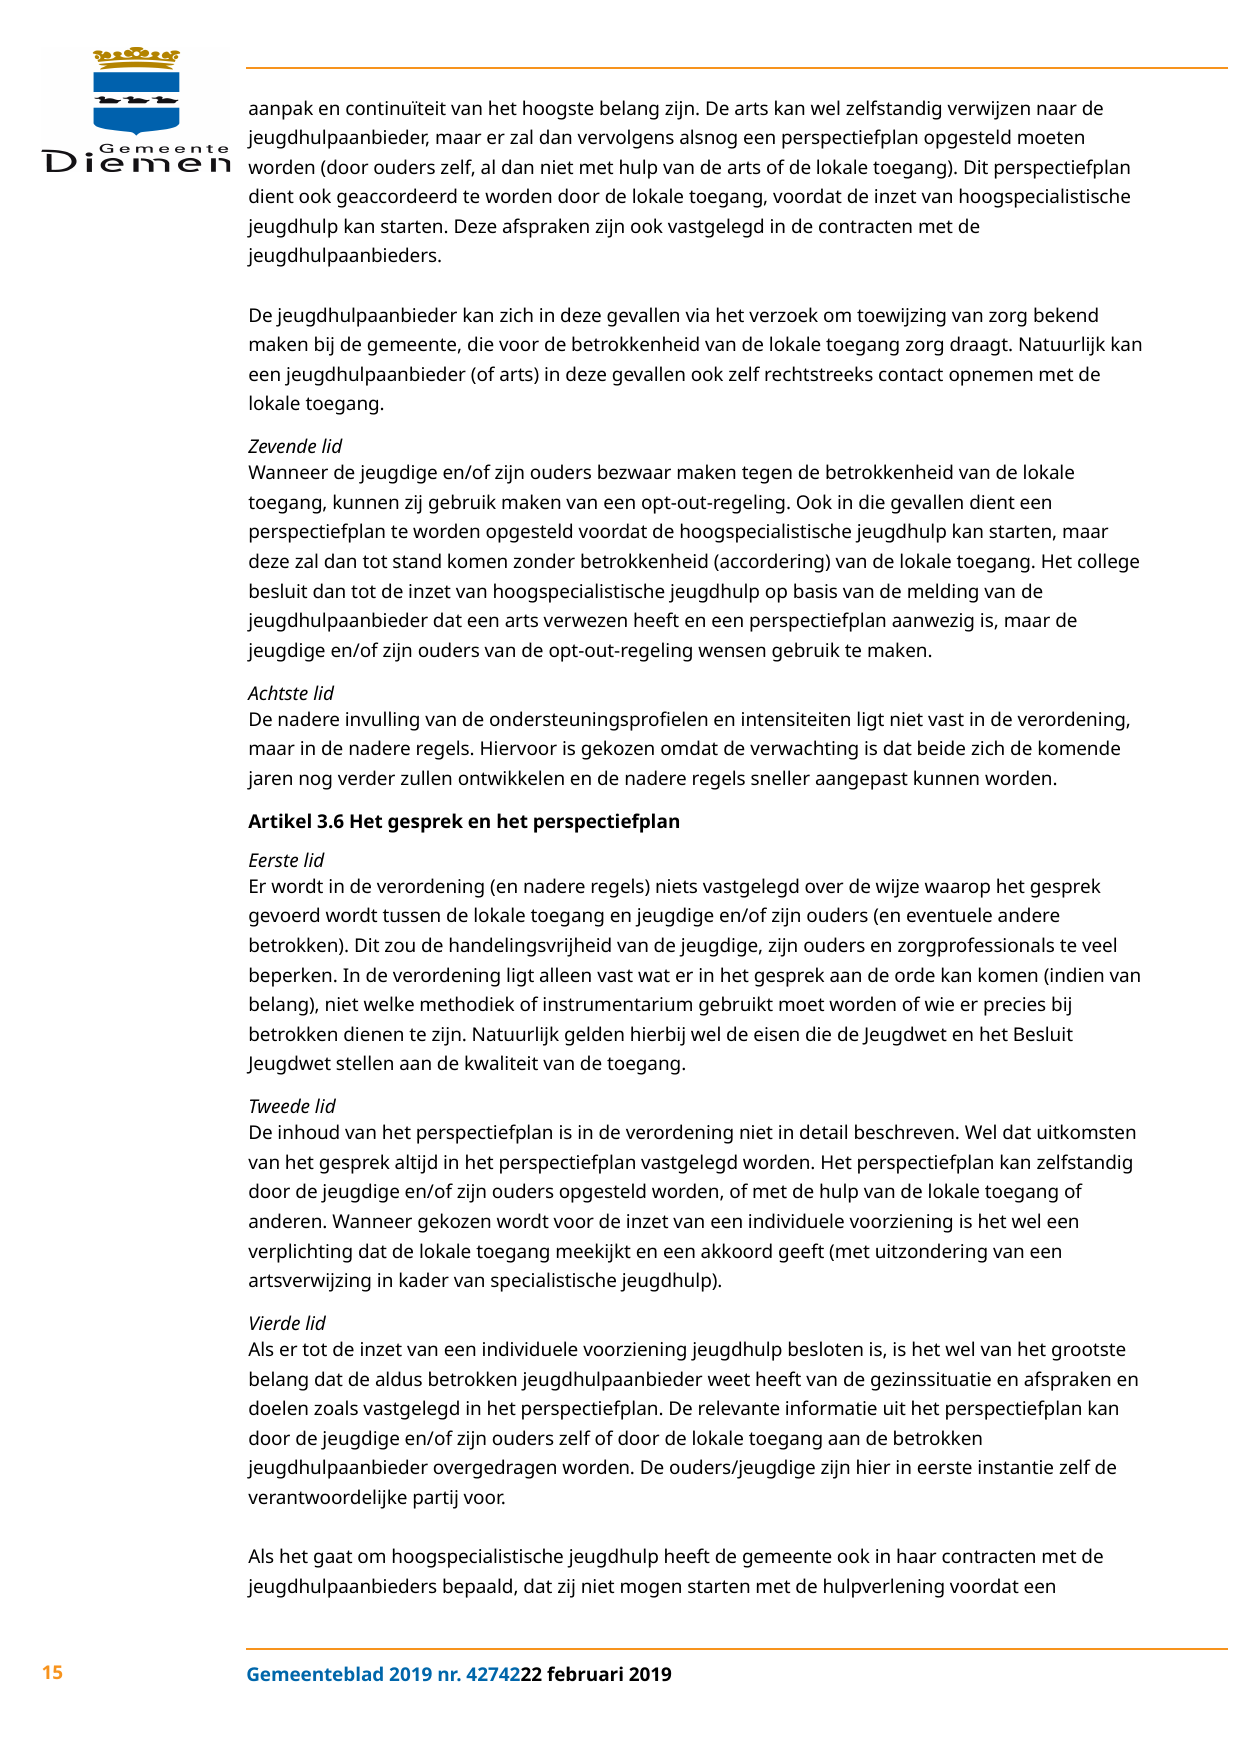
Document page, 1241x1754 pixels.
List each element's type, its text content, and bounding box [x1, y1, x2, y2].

text Wanneer de jeugdige en/of zijn ouders bezwaar maken tegen de betrokkenheid van de lokale toegang, kunnen zij gebruik maken van een opt-out-regeling. Ook in die gevallen dient een perspectiefplan te worden opgesteld voordat de hoogspecialistische jeugdhulp kan starten, maar deze zal dan tot stand komen zonder betrokkenheid (accordering) van de lokale toegang. Het college besluit dan tot de inzet van hoogspecialistische jeugdhulp op basis van de melding van de jeugdhulpaanbieder dat een arts verwezen heeft en een perspectiefplan aanwezig is, maar de jeugdige en/of zijn ouders van de opt-out-regeling wensen gebruik te maken. [248, 459, 1152, 663]
text Eerste lid [248, 847, 1152, 873]
text Er wordt in de verordening (en nadere regels) niets vastgelegd over de wijze waarop het gesprek gevoerd wordt tussen de lokale toegang en jeugdige en/of zijn ouders (en eventuele andere betrokken). Dit zou de handelingsvrijheid van de jeugdige, zijn ouders en zorgprofessionals te veel beperken. In de verordening ligt alleen vast wat er in het gesprek aan de orde kan komen (indien van belang), niet welke methodiek of instrumentarium gebruikt moet worden of wie er precies bij betrokken dienen te zijn. Natuurlijk gelden hierbij wel de eisen die de Jeugdwet en het Besluit Jeugdwet stellen aan de kwaliteit van de toegang. [248, 873, 1152, 1076]
text Achtste lid [248, 680, 1152, 706]
text De jeugdhulpaanbieder kan zich in deze gevallen via het verzoek om toewijzing van zorg bekend maken bij de gemeente, die voor de betrokkenheid van de lokale toegang zorg draagt. Natuurlijk kan een jeugdhulpaanbieder (of arts) in deze gevallen ook zelf rechtstreeks contact opnemen met de lokale toegang. [248, 302, 1152, 416]
text aanpak en continuïteit van het hoogste belang zijn. De arts kan wel zelfstandig verwijzen naar de jeugdhulpaanbieder, maar er zal dan vervolgens alsnog een perspectiefplan opgesteld moeten worden (door ouders zelf, al dan niet met hulp van de arts of de lokale toegang). Dit perspectiefplan dient ook geaccordeerd te worden door de lokale toegang, voordat de inzet van hoogspecialistische jeugdhulp kan starten. Deze afspraken zijn ook vastgelegd in de contracten met de jeugdhulpaanbieders. [248, 95, 1152, 268]
text Als het gaat om hoogspecialistische jeugdhulp heeft de gemeente ook in haar contracten met de jeugdhulpaanbieders bepaald, dat zij niet mogen starten met de hulpverlening voordat een [248, 1543, 1152, 1599]
text Artikel 3.6 Het gesprek en het perspectiefplan [248, 808, 1152, 834]
text De nadere invulling van de ondersteuningsprofielen en intensiteiten ligt niet vast in de verordening, maar in de nadere regels. Hiervoor is gekozen omdat de verwachting is dat beide zich de komende jaren nog verder zullen ontwikkelen en de nadere regels sneller aangepast kunnen worden. [248, 706, 1152, 791]
text Zevende lid [248, 434, 1152, 459]
text Als er tot de inzet van een individuele voorziening jeugdhulp besloten is, is het wel van het grootste belang dat de aldus betrokken jeugdhulpaanbieder weet heeft van de gezinssituatie en afspraken en doelen zoals vastgelegd in het perspectiefplan. De relevante informatie uit het perspectiefplan kan door de jeugdige en/of zijn ouders zelf of door de lokale toegang aan de betrokken jeugdhulpaanbieder overgedragen worden. De ouders/jeugdige zijn hier in eerste instantie zelf de verantwoordelijke partij voor. [248, 1336, 1152, 1510]
text De inhoud van het perspectiefplan is in de verordening niet in detail beschreven. Wel dat uitkomsten van het gesprek altijd in het perspectiefplan vastgelegd worden. Het perspectiefplan kan zelfstandig door de jeugdige en/of zijn ouders opgesteld worden, of met de hulp van de lokale toegang of anderen. Wanneer gekozen wordt voor de inzet van een individuele voorziening is het wel een verplichting dat de lokale toegang meekijkt en een akkoord geeft (met uitzondering van een artsverwijzing in kader van specialistische jeugdhulp). [248, 1119, 1152, 1293]
text Tweede lid [248, 1094, 1152, 1119]
text Vierde lid [248, 1311, 1152, 1336]
picture [41, 47, 231, 172]
